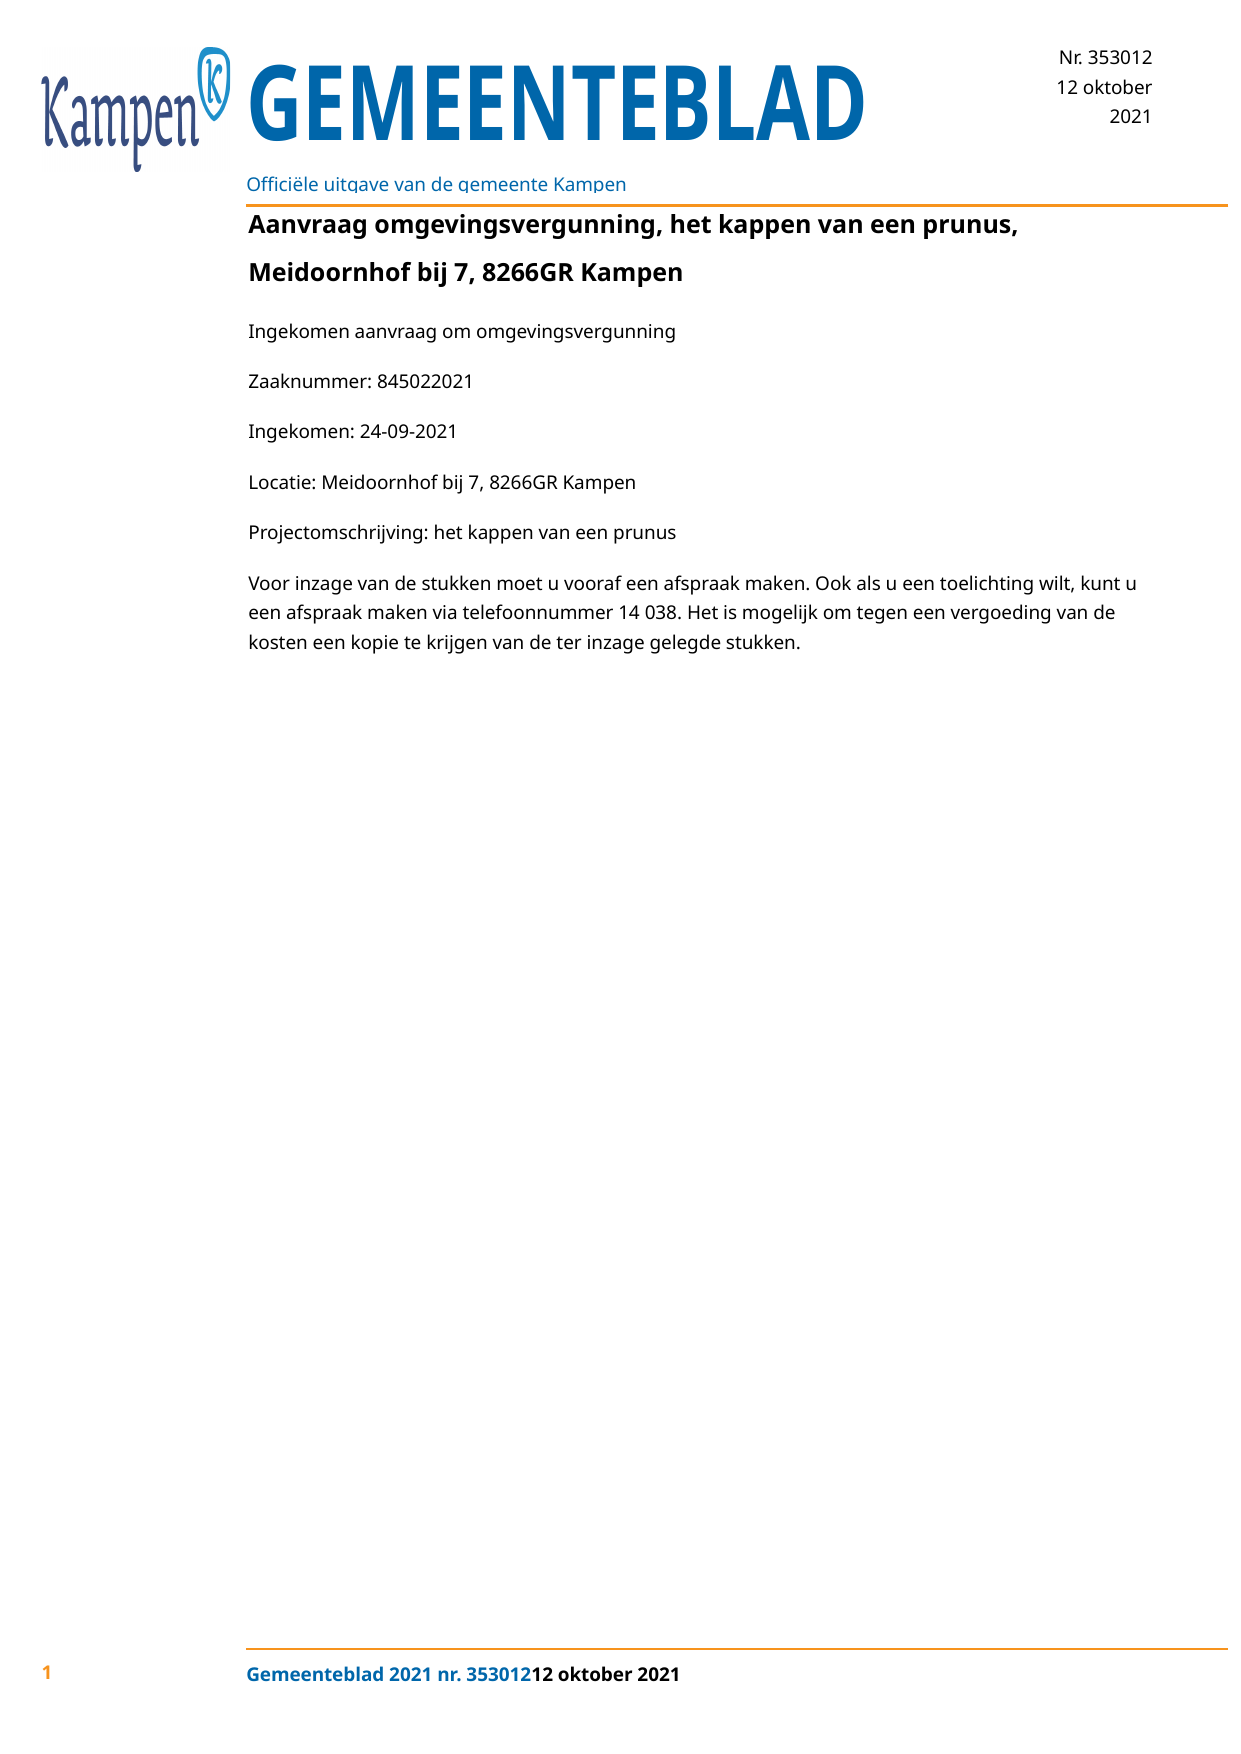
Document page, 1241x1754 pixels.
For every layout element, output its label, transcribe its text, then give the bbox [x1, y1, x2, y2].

text Projectomschrijving: het kappen van een prunus [248, 519, 1152, 545]
text Ingekomen aanvraag om omgevingsvergunning [248, 318, 1152, 344]
text Voor inzage van de stukken moet u vooraf een afspraak maken. Ook als u een toelichting wilt, kunt u een afspraak maken via telefoonnummer 14 038. Het is mogelijk om tegen een vergoeding van de kosten een kopie te krijgen van de ter inzage gelegde stukken. [248, 570, 1152, 655]
text Ingekomen: 24-09-2021 [248, 419, 1152, 444]
picture [41, 47, 231, 172]
text Aanvraag omgevingsvergunning, het kappen van een prunus, Meidoornhof bij 7, 8266GR Kampen [248, 207, 1152, 288]
text Zaaknummer: 845022021 [248, 368, 1152, 394]
text Locatie: Meidoornhof bij 7, 8266GR Kampen [248, 469, 1152, 495]
